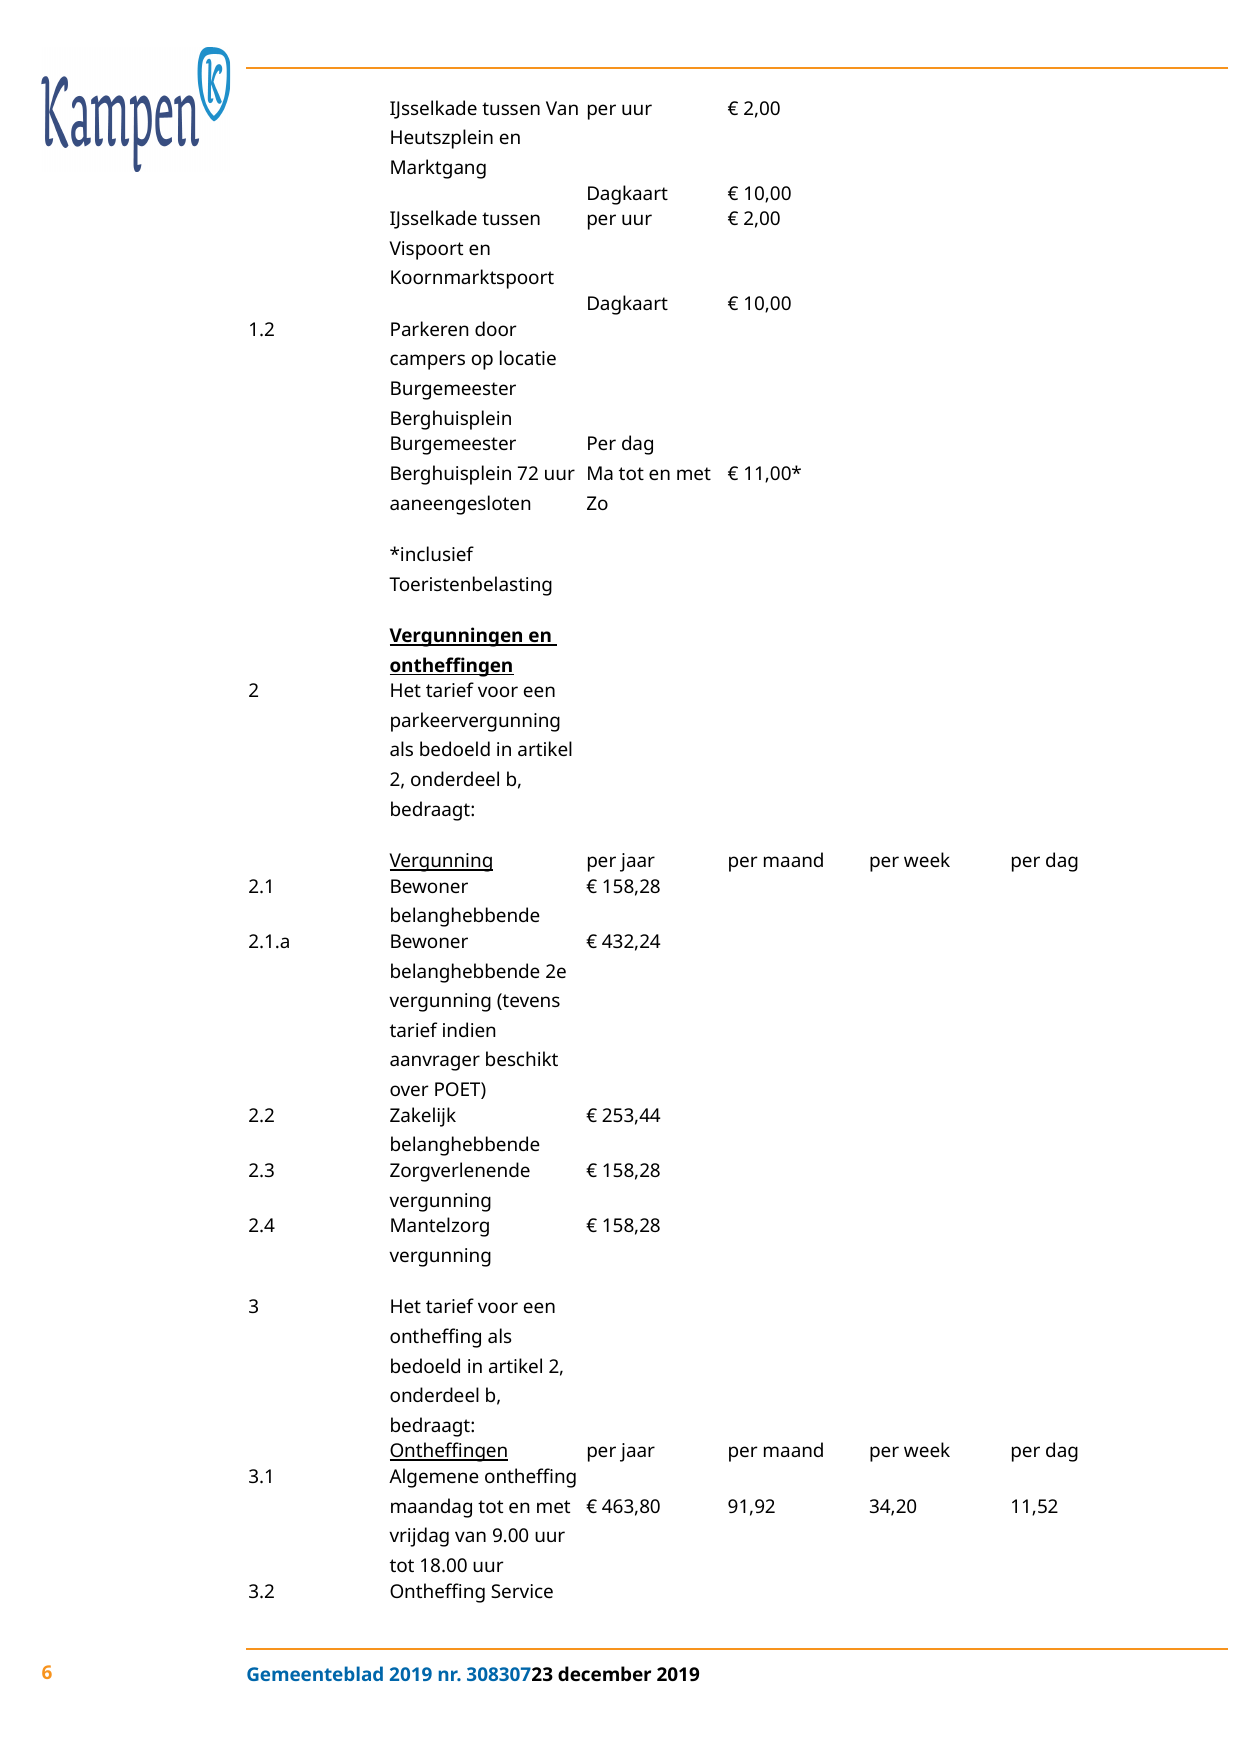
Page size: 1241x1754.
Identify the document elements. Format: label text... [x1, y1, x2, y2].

table_cell € 158,28 [586, 1213, 727, 1268]
table_cell [586, 1294, 727, 1438]
table_cell [869, 1268, 1010, 1294]
table_cell [1010, 622, 1152, 677]
table_cell [1010, 541, 1152, 596]
table_cell [869, 95, 1010, 180]
table_cell Burgemeester Berghuisplein 72 uur aaneengesloten [389, 431, 586, 515]
table_cell € 2,00 [728, 95, 869, 180]
table_cell [728, 822, 869, 847]
table_cell [869, 1213, 1010, 1268]
table_cell [869, 205, 1010, 290]
table_cell € 463,80 [586, 1464, 727, 1578]
table_cell Per dag Ma tot en met Zo [586, 431, 727, 515]
table_cell Mantelzorg vergunning [389, 1213, 586, 1268]
table_cell € 158,28 [586, 1157, 727, 1213]
table_cell 91,92 [728, 1464, 869, 1578]
table_cell per maand [728, 1438, 869, 1463]
table_cell [248, 205, 389, 290]
table_cell 3.1 [248, 1464, 389, 1578]
table_cell [586, 515, 727, 541]
table_cell [1010, 928, 1152, 1102]
table_cell [728, 515, 869, 541]
table_cell [869, 515, 1010, 541]
table_cell [728, 1294, 869, 1438]
table_cell [1010, 678, 1152, 822]
table_cell [728, 541, 869, 596]
table_cell [1010, 1578, 1152, 1604]
table_cell [248, 1438, 389, 1463]
table_cell € 10,00 [728, 180, 869, 205]
table_cell [728, 1102, 869, 1157]
table_cell per jaar [586, 847, 727, 873]
table_cell [869, 316, 1010, 431]
table_cell [586, 1268, 727, 1294]
table_cell [1010, 596, 1152, 622]
table_cell [869, 596, 1010, 622]
table_cell [728, 1213, 869, 1268]
table_cell [1010, 1294, 1152, 1438]
table_cell [869, 678, 1010, 822]
table_cell [1010, 1102, 1152, 1157]
table_cell Bewoner belanghebbende 2e vergunning (tevens tarief indien aanvrager beschikt over POET) [389, 928, 586, 1102]
table_cell [869, 290, 1010, 316]
table_cell € 432,24 [586, 928, 727, 1102]
table_cell 2.2 [248, 1102, 389, 1157]
table_cell IJsselkade tussen Vispoort en Koornmarktspoort [389, 205, 586, 290]
table_cell [248, 515, 389, 541]
table_cell [586, 316, 727, 431]
table_cell € 158,28 [586, 873, 727, 928]
table_cell [248, 95, 389, 180]
table_cell € 10,00 [728, 290, 869, 316]
table_cell [1010, 205, 1152, 290]
table_cell [1010, 95, 1152, 180]
table_cell [586, 678, 727, 822]
table_cell Dagkaart [586, 290, 727, 316]
table_cell [248, 822, 389, 847]
table_cell [728, 1578, 869, 1604]
table_cell [869, 541, 1010, 596]
table_cell Bewoner belanghebbende [389, 873, 586, 928]
table_cell € 11,00* [728, 431, 869, 515]
table_cell 1.2 [248, 316, 389, 431]
table_cell [389, 290, 586, 316]
table_cell 3 [248, 1294, 389, 1438]
table_cell 34,20 [869, 1464, 1010, 1578]
table_cell [869, 1157, 1010, 1213]
table_cell [1010, 290, 1152, 316]
table_cell per dag [1010, 847, 1152, 873]
table_cell [248, 431, 389, 515]
table_cell [869, 928, 1010, 1102]
table_cell Ontheffingen [389, 1438, 586, 1463]
table_cell per uur [586, 95, 727, 180]
table_cell Vergunningen en ontheffingen [389, 622, 586, 677]
table_cell 3.2 [248, 1578, 389, 1604]
table_cell [1010, 1157, 1152, 1213]
table_cell [869, 1102, 1010, 1157]
table_cell per week [869, 847, 1010, 873]
table_cell [728, 1157, 869, 1213]
table_cell Zorgverlenende vergunning [389, 1157, 586, 1213]
table_cell [389, 180, 586, 205]
table_cell Ontheffing Service [389, 1578, 586, 1604]
table_cell [586, 622, 727, 677]
table_cell [248, 1268, 389, 1294]
table_cell [869, 180, 1010, 205]
table_cell € 2,00 [728, 205, 869, 290]
table_cell per week [869, 1438, 1010, 1463]
table_cell [869, 822, 1010, 847]
table_cell [728, 873, 869, 928]
table_cell Vergunning [389, 847, 586, 873]
table_cell [389, 596, 586, 622]
table_cell [1010, 873, 1152, 928]
table_cell [389, 515, 586, 541]
table_cell [248, 290, 389, 316]
table_cell [586, 1578, 727, 1604]
table_cell Algemene ontheffing maandag tot en met vrijdag van 9.00 uur tot 18.00 uur [389, 1464, 586, 1578]
table_cell [248, 180, 389, 205]
table_cell [728, 928, 869, 1102]
table_cell [728, 678, 869, 822]
table_cell € 253,44 [586, 1102, 727, 1157]
table_cell [389, 1268, 586, 1294]
table_cell Parkeren door campers op locatie Burgemeester Berghuisplein [389, 316, 586, 431]
table_cell 2 [248, 678, 389, 822]
table_cell [1010, 515, 1152, 541]
table_cell Het tarief voor een parkeervergunning als bedoeld in artikel 2, onderdeel b, bedraagt: [389, 678, 586, 822]
table_cell [248, 847, 389, 873]
table_cell per maand [728, 847, 869, 873]
table_cell Dagkaart [586, 180, 727, 205]
table_cell 2.1.a [248, 928, 389, 1102]
table_cell [728, 316, 869, 431]
table_cell [728, 1268, 869, 1294]
table_cell [1010, 180, 1152, 205]
table_cell per dag [1010, 1438, 1152, 1463]
table_cell 2.1 [248, 873, 389, 928]
table_cell 2.3 [248, 1157, 389, 1213]
table_cell per jaar [586, 1438, 727, 1463]
table_cell [869, 1578, 1010, 1604]
table_cell [1010, 316, 1152, 431]
table_cell [869, 431, 1010, 515]
table_cell [869, 1294, 1010, 1438]
table_cell [248, 622, 389, 677]
table_cell 2.4 [248, 1213, 389, 1268]
table_cell [869, 873, 1010, 928]
picture [41, 47, 231, 172]
table_cell *inclusief Toeristenbelasting [389, 541, 586, 596]
table_cell [586, 596, 727, 622]
table_cell per uur [586, 205, 727, 290]
table_cell [1010, 1213, 1152, 1268]
table_cell [728, 622, 869, 677]
table_cell Zakelijk belanghebbende [389, 1102, 586, 1157]
table_cell [586, 541, 727, 596]
table_cell [389, 822, 586, 847]
table_cell [586, 822, 727, 847]
table_cell Het tarief voor een ontheffing als bedoeld in artikel 2, onderdeel b, bedraagt: [389, 1294, 586, 1438]
table_cell [728, 596, 869, 622]
table_cell [248, 541, 389, 596]
table_cell [1010, 1268, 1152, 1294]
table_cell 11,52 [1010, 1464, 1152, 1578]
table_cell [248, 596, 389, 622]
table_cell IJsselkade tussen Van Heutszplein en Marktgang [389, 95, 586, 180]
table_cell [869, 622, 1010, 677]
table_cell [1010, 431, 1152, 515]
table_cell [1010, 822, 1152, 847]
